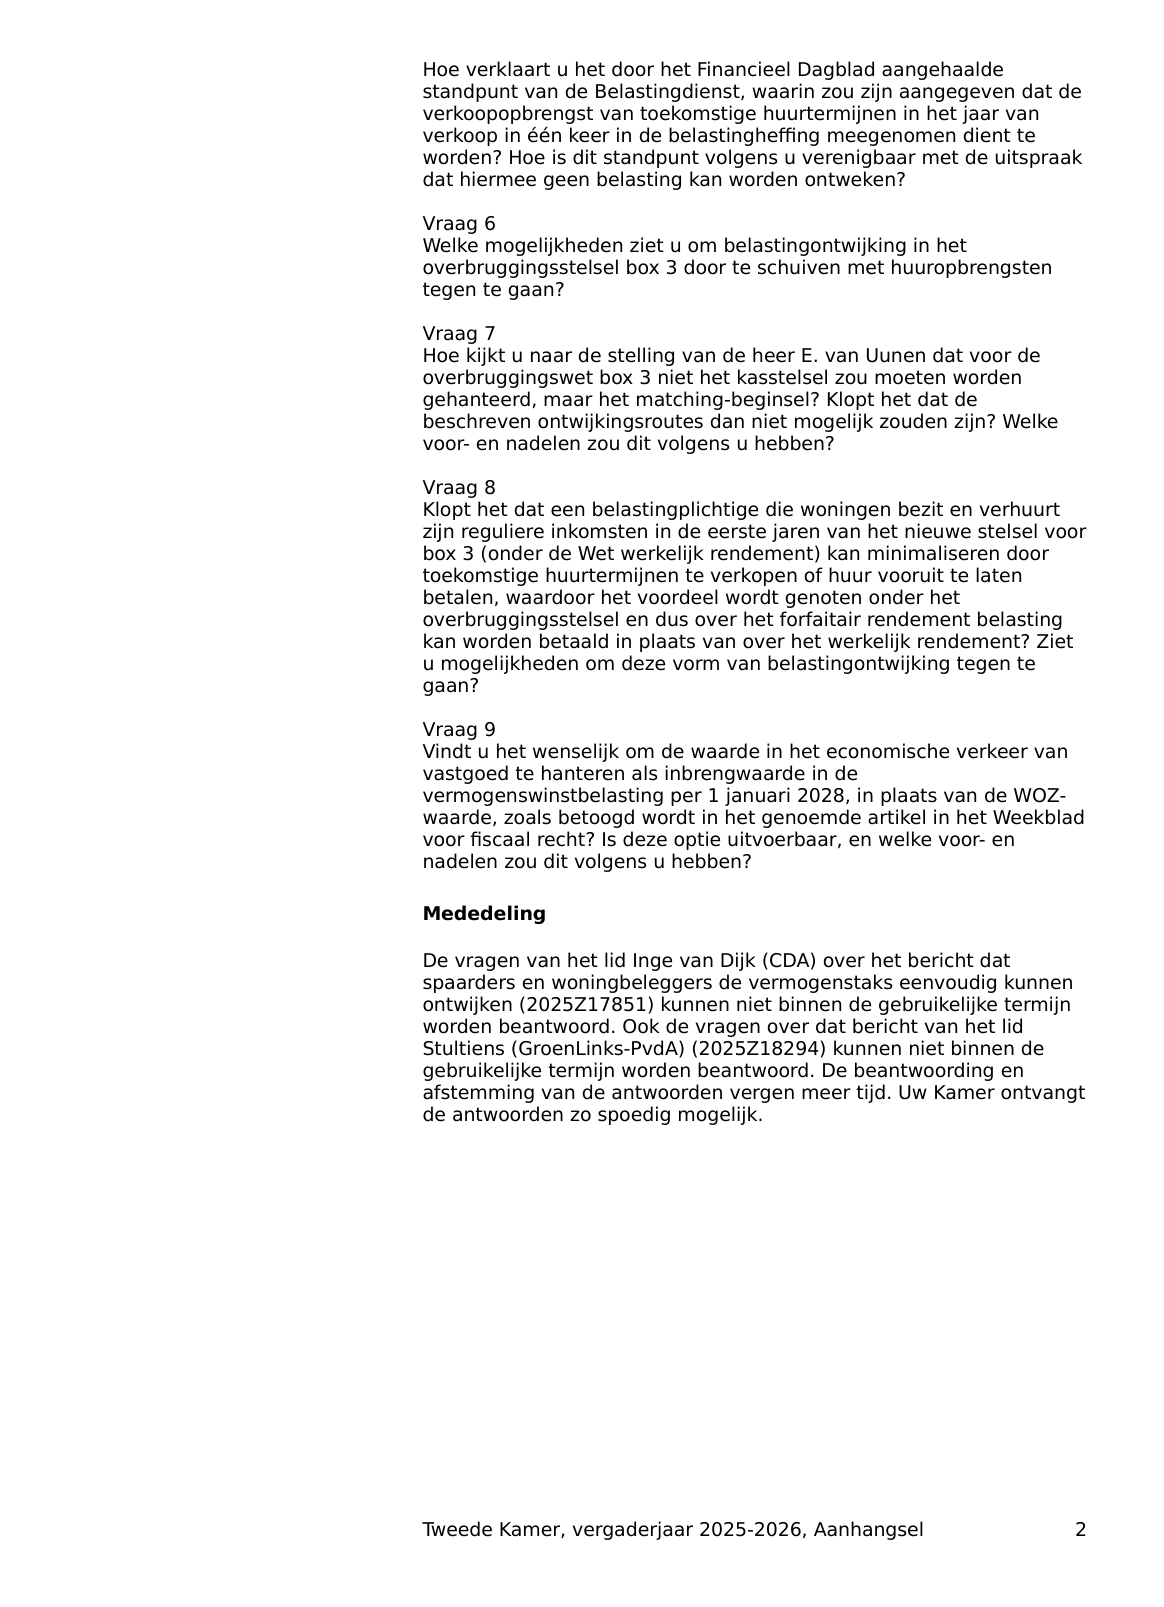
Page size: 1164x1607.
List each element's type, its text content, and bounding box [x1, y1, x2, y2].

text Hoe verklaart u het door het Financieel Dagblad aangehaalde standpunt van de Belastingdienst, waarin zou zijn aangegeven dat de verkoopopbrengst van toekomstige huurtermijnen in het jaar van verkoop in één keer in de belastingheffing meegenomen dient te worden? Hoe is dit standpunt volgens u verenigbaar met de uitspraak dat hiermee geen belasting kan worden ontweken? [422, 59, 1087, 191]
text Vraag 9 [422, 719, 1087, 741]
text Welke mogelijkheden ziet u om belastingontwijking in het overbruggingsstelsel box 3 door te schuiven met huuropbrengsten tegen te gaan? [422, 235, 1087, 301]
text Vraag 6 [422, 213, 1087, 235]
text Klopt het dat een belastingplichtige die woningen bezit en verhuurt zijn reguliere inkomsten in de eerste jaren van het nieuwe stelsel voor box 3 (onder de Wet werkelijk rendement) kan minimaliseren door toekomstige huurtermijnen te verkopen of huur vooruit te laten betalen, waardoor het voordeel wordt genoten onder het overbruggingsstelsel en dus over het forfaitair rendement belasting kan worden betaald in plaats van over het werkelijk rendement? Ziet u mogelijkheden om deze vorm van belastingontwijking tegen te gaan? [422, 499, 1087, 697]
text Vraag 8 [422, 477, 1087, 499]
text De vragen van het lid Inge van Dijk (CDA) over het bericht dat spaarders en woningbeleggers de vermogenstaks eenvoudig kunnen ontwijken (2025Z17851) kunnen niet binnen de gebruikelijke termijn worden beantwoord. Ook de vragen over dat bericht van het lid Stultiens (GroenLinks-PvdA) (2025Z18294) kunnen niet binnen de gebruikelijke termijn worden beantwoord. De beantwoording en afstemming van de antwoorden vergen meer tijd. Uw Kamer ontvangt de antwoorden zo spoedig mogelijk. [422, 950, 1087, 1126]
text Vraag 7 [422, 323, 1087, 345]
subtitle Mededeling [422, 903, 1087, 925]
text Hoe kijkt u naar de stelling van de heer E. van Uunen dat voor de overbruggingswet box 3 niet het kasstelsel zou moeten worden gehanteerd, maar het matching-beginsel? Klopt het dat de beschreven ontwijkingsroutes dan niet mogelijk zouden zijn? Welke voor- en nadelen zou dit volgens u hebben? [422, 345, 1087, 455]
text Vindt u het wenselijk om de waarde in het economische verkeer van vastgoed te hanteren als inbrengwaarde in de vermogenswinstbelasting per 1 januari 2028, in plaats van de WOZ-waarde, zoals betoogd wordt in het genoemde artikel in het Weekblad voor fiscaal recht? Is deze optie uitvoerbaar, en welke voor- en nadelen zou dit volgens u hebben? [422, 741, 1087, 873]
